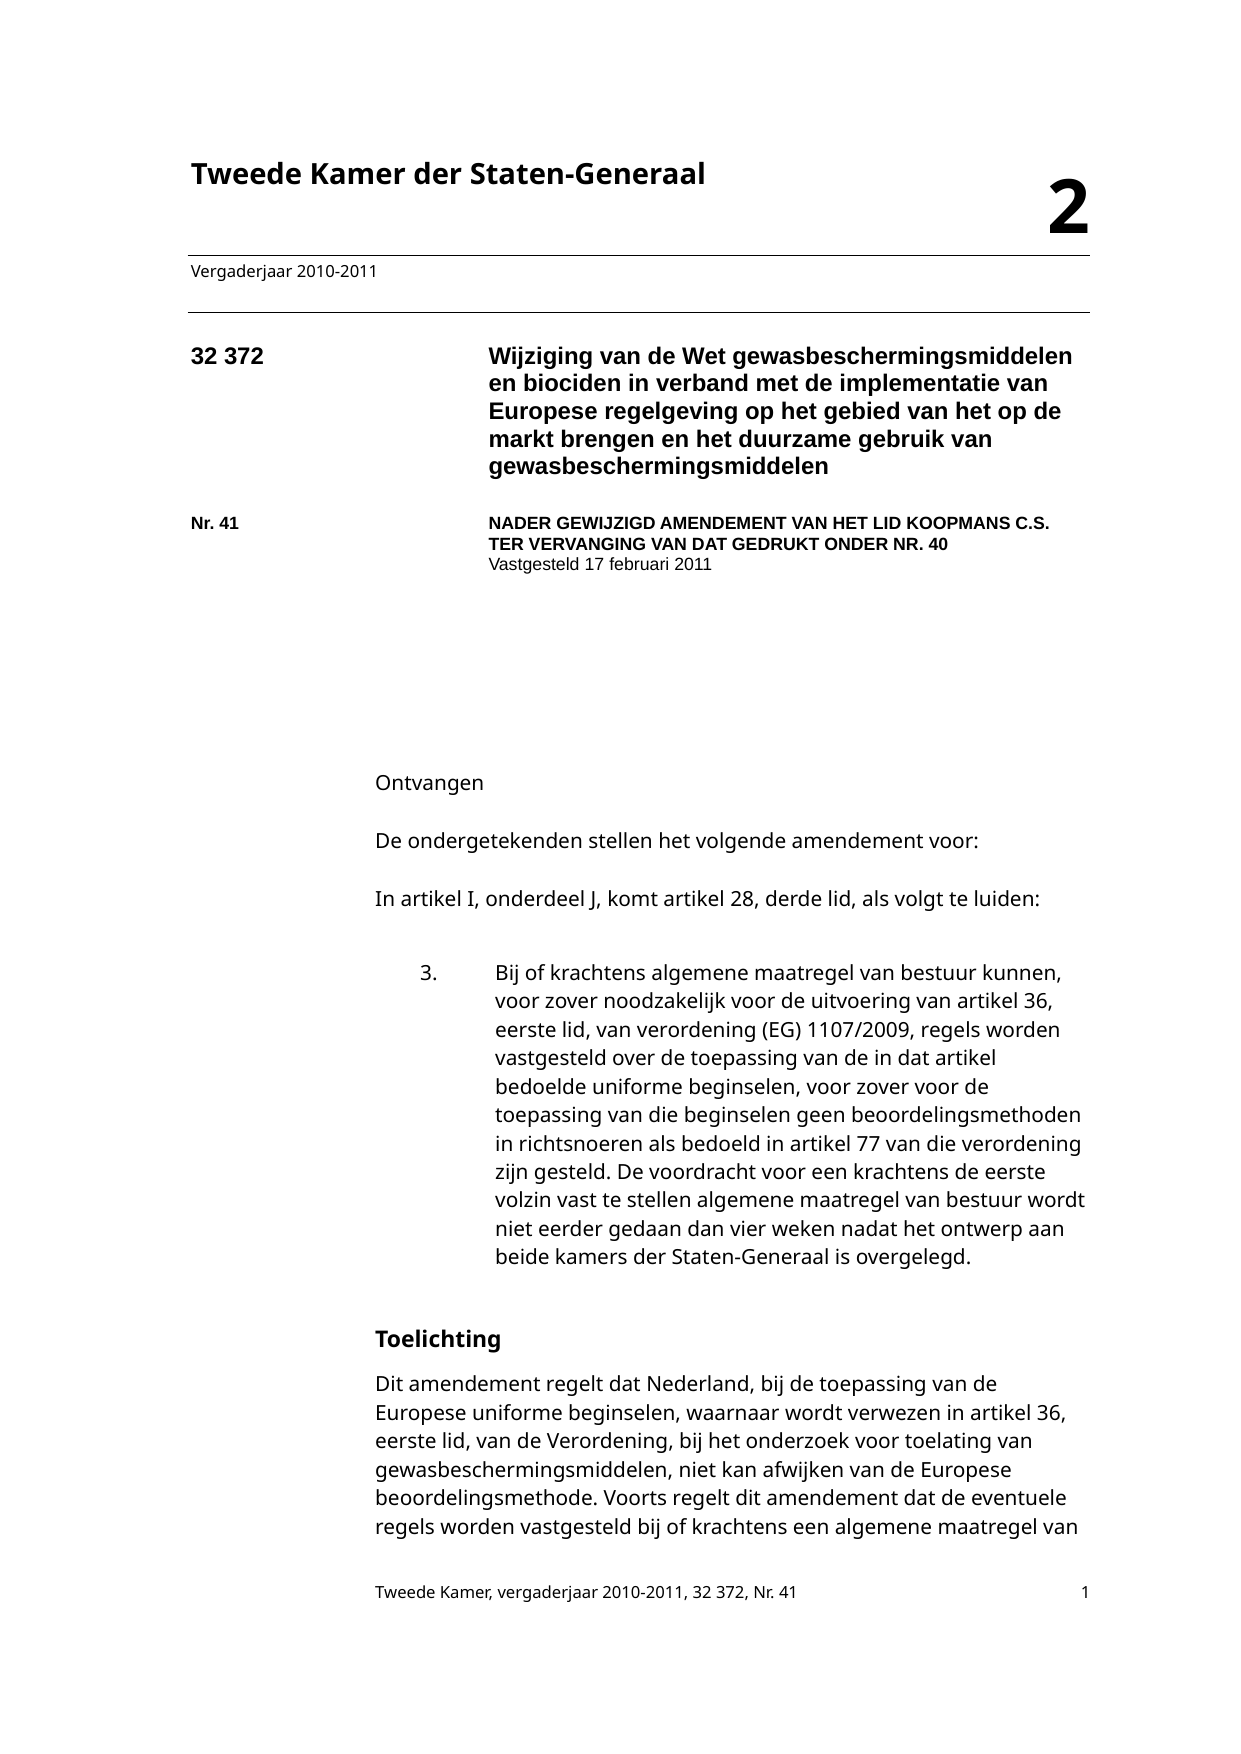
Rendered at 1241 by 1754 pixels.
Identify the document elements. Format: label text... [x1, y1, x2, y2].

table_header Tweede Kamer der Staten-Generaal [188, 150, 909, 255]
table_cell [188, 313, 485, 339]
table_header 2 [910, 150, 1090, 255]
subtitle Toelichting [375, 1323, 1090, 1354]
text Ontvangen [375, 768, 1090, 796]
table_cell NADER GEWIJZIGD AMENDEMENT VAN HET LID KOOPMANS C.S. TER VERVANGING VAN DAT GEDRUKT ONDER NR. 40 Vastgesteld 17 februari 2011 [485, 510, 1090, 649]
text In artikel I, onderdeel J, komt artikel 28, derde lid, als volgt te luiden: [375, 884, 1090, 913]
table_cell Wijziging van de Wet gewasbeschermingsmiddelen en biociden in verband met de implementatie van Europese regelgeving op het gebied van het op de markt brengen en het duurzame gebruik van gewasbeschermingsmiddelen [485, 339, 1090, 510]
table_cell [485, 313, 1090, 339]
table_cell Vergaderjaar 2010-2011 [188, 256, 485, 312]
text De ondergetekenden stellen het volgende amendement voor: [375, 826, 1090, 854]
table_cell Nr. 41 [188, 510, 485, 649]
text Dit amendement regelt dat Nederland, bij de toepassing van de Europese uniforme beginselen, waarnaar wordt verwezen in artikel 36, eerste lid, van de Verordening, bij het onderzoek voor toelating van gewasbeschermingsmiddelen, niet kan afwijken van de Europese beoordelingsmethode. Voorts regelt dit amendement dat de eventuele regels worden vastgesteld bij of krachtens een algemene maatregel van [375, 1369, 1090, 1540]
table_cell 32 372 [188, 339, 485, 510]
list Bij of krachtens algemene maatregel van bestuur kunnen, voor zover noodzakelijk voor de uitvoering van artikel 36, eerste lid, van verordening (EG) 1107/2009, regels worden vastgesteld over de toepassing van de in dat artikel bedoelde uniforme beginselen, voor zover voor de toepassing van die beginselen geen beoordelingsmethoden in richtsnoeren als bedoeld in artikel 77 van die verordening zijn gesteld. De voordracht voor een krachtens de eerste volzin vast te stellen algemene maatregel van bestuur wordt niet eerder gedaan dan vier weken nadat het ontwerp aan beide kamers der Staten-Generaal is overgelegd. [420, 958, 1090, 1271]
table_cell [485, 256, 1090, 312]
